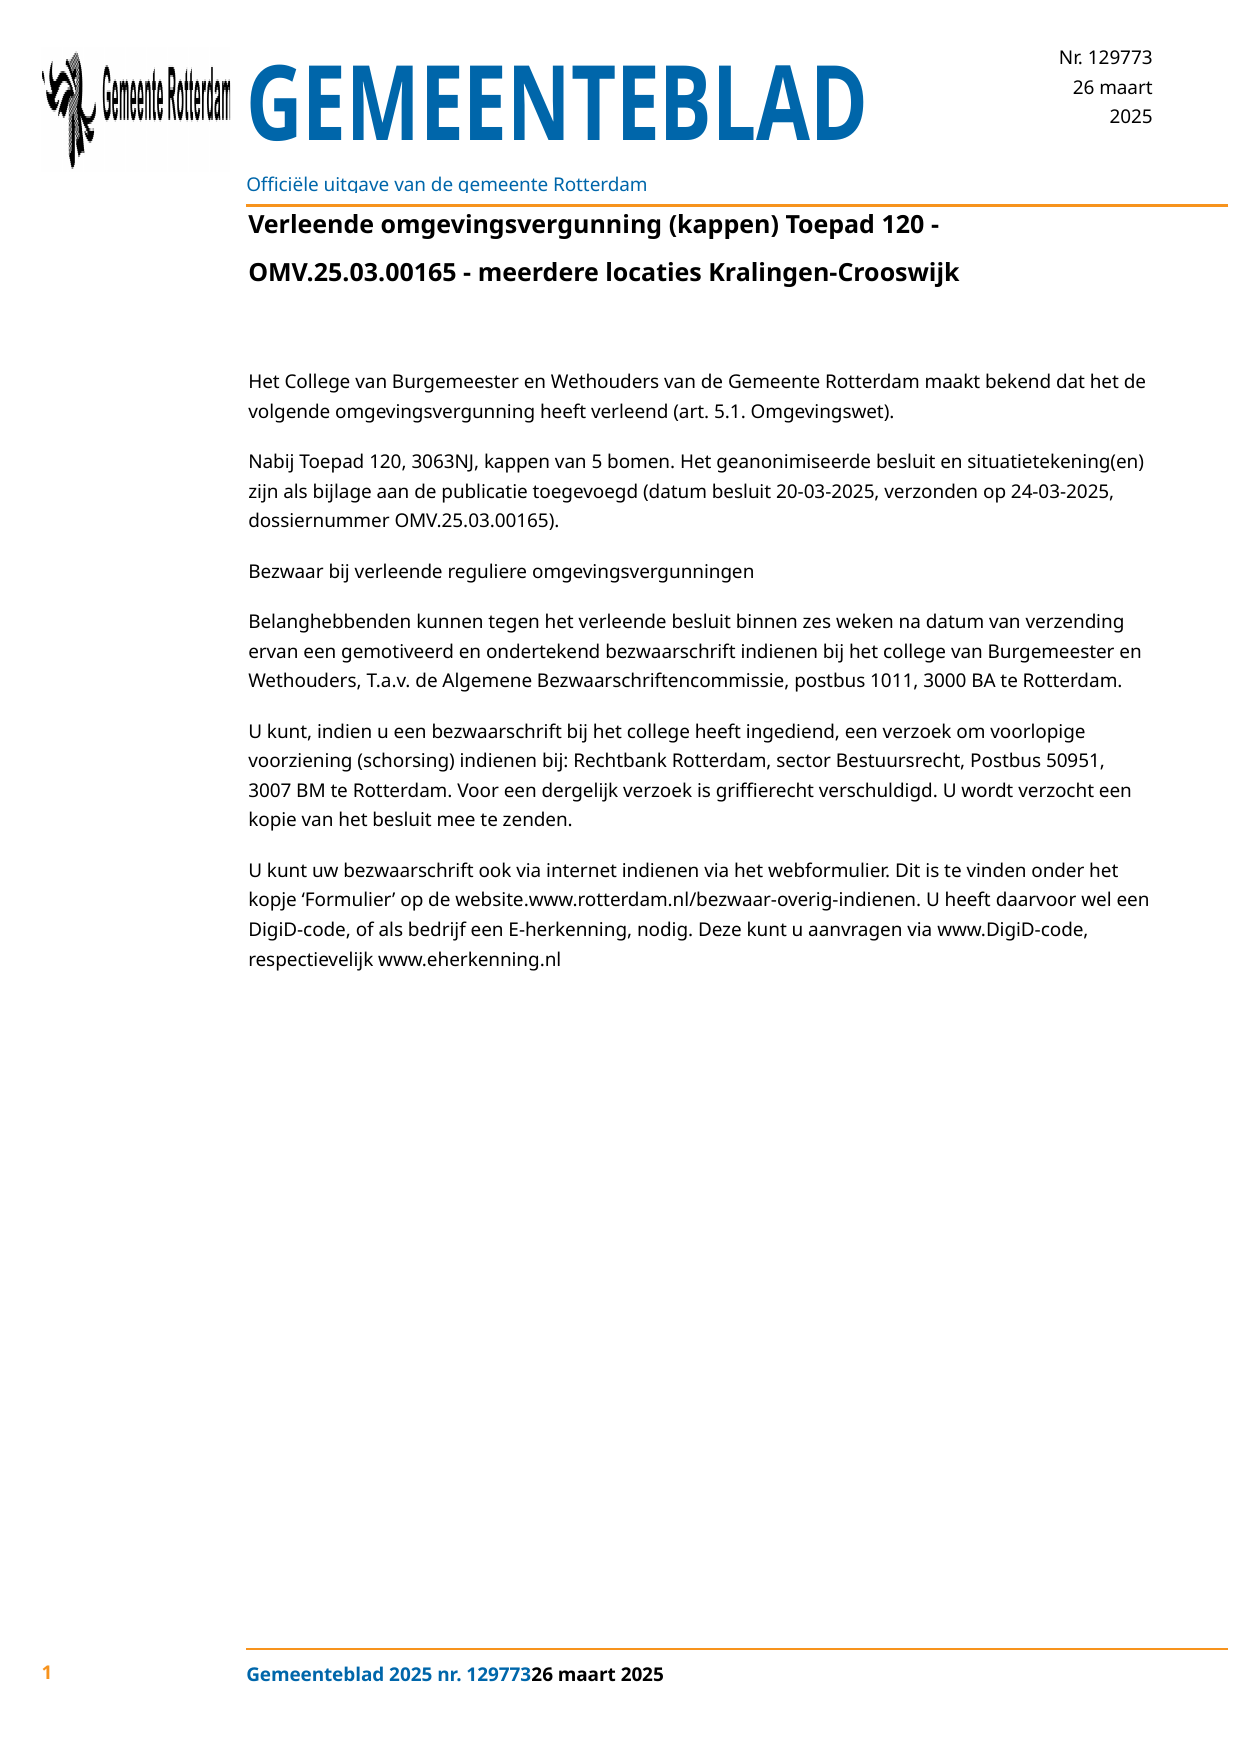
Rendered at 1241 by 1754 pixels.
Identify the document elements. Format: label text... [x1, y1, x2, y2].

text U kunt uw bezwaarschrift ook via internet indienen via het webformulier. Dit is te vinden onder het kopje ‘Formulier’ op de website.www.rotterdam.nl/bezwaar-overig-indienen. U heeft daarvoor wel een DigiD-code, of als bedrijf een E-herkenning, nodig. Deze kunt u aanvragen via www.DigiD-code, respectievelijk www.eherkenning.nl [248, 857, 1152, 972]
text U kunt, indien u een bezwaarschrift bij het college heeft ingediend, een verzoek om voorlopige voorziening (schorsing) indienen bij: Rechtbank Rotterdam, sector Bestuursrecht, Postbus 50951, 3007 BM te Rotterdam. Voor een dergelijk verzoek is griffierecht verschuldigd. U wordt verzocht een kopie van het besluit mee te zenden. [248, 718, 1152, 832]
text Bezwaar bij verleende reguliere omgevingsvergunningen [248, 558, 1152, 584]
text Nabij Toepad 120, 3063NJ, kappen van 5 bomen. Het geanonimiseerde besluit en situatietekening(en) zijn als bijlage aan de publicatie toegevoegd (datum besluit 20-03-2025, verzonden op 24-03-2025, dossiernummer OMV.25.03.00165). [248, 448, 1152, 533]
text Het College van Burgemeester en Wethouders van de Gemeente Rotterdam maakt bekend dat het de volgende omgevingsvergunning heeft verleend (art. 5.1. Omgevingswet). [248, 368, 1152, 424]
text Verleende omgevingsvergunning (kappen) Toepad 120 - OMV.25.03.00165 - meerdere locaties Kralingen-Crooswijk [248, 207, 1152, 288]
picture [41, 47, 231, 172]
text Belanghebbenden kunnen tegen het verleende besluit binnen zes weken na datum van verzending ervan een gemotiveerd en ondertekend bezwaarschrift indienen bij het college van Burgemeester en Wethouders, T.a.v. de Algemene Bezwaarschriftencommissie, postbus 1011, 3000 BA te Rotterdam. [248, 608, 1152, 693]
